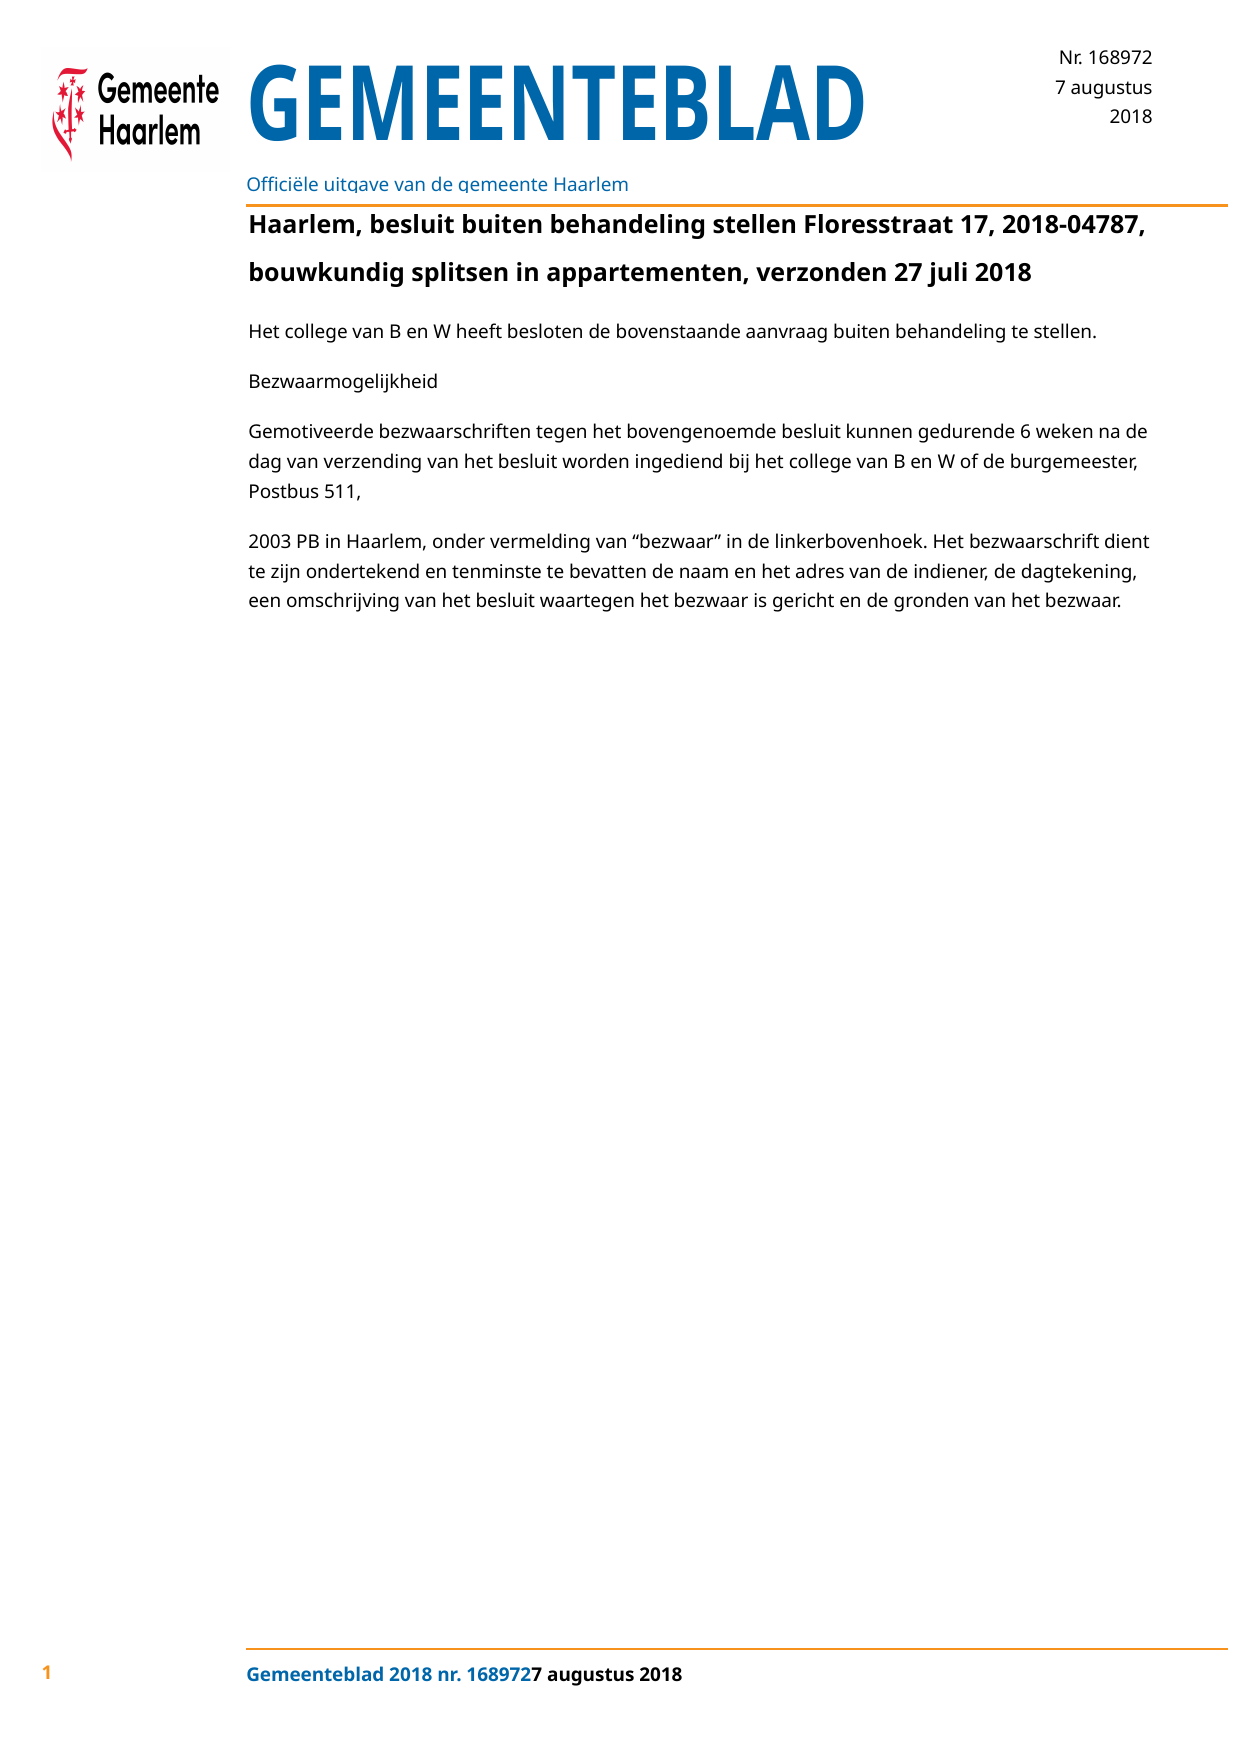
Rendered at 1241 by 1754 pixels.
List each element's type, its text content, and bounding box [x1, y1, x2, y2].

text 2003 PB in Haarlem, onder vermelding van “bezwaar” in de linkerbovenhoek. Het bezwaarschrift dient te zijn ondertekend en tenminste te bevatten de naam en het adres van de indiener, de dagtekening, een omschrijving van het besluit waartegen het bezwaar is gericht en de gronden van het bezwaar. [248, 528, 1152, 613]
text Gemotiveerde bezwaarschriften tegen het bovengenoemde besluit kunnen gedurende 6 weken na de dag van verzending van het besluit worden ingediend bij het college van B en W of de burgemeester, Postbus 511, [248, 419, 1152, 504]
text Bezwaarmogelijkheid [248, 368, 1152, 394]
text Haarlem, besluit buiten behandeling stellen Floresstraat 17, 2018-04787, bouwkundig splitsen in appartementen, verzonden 27 juli 2018 [248, 207, 1152, 288]
text Het college van B en W heeft besloten de bovenstaande aanvraag buiten behandeling te stellen. [248, 318, 1152, 344]
picture [41, 47, 231, 172]
